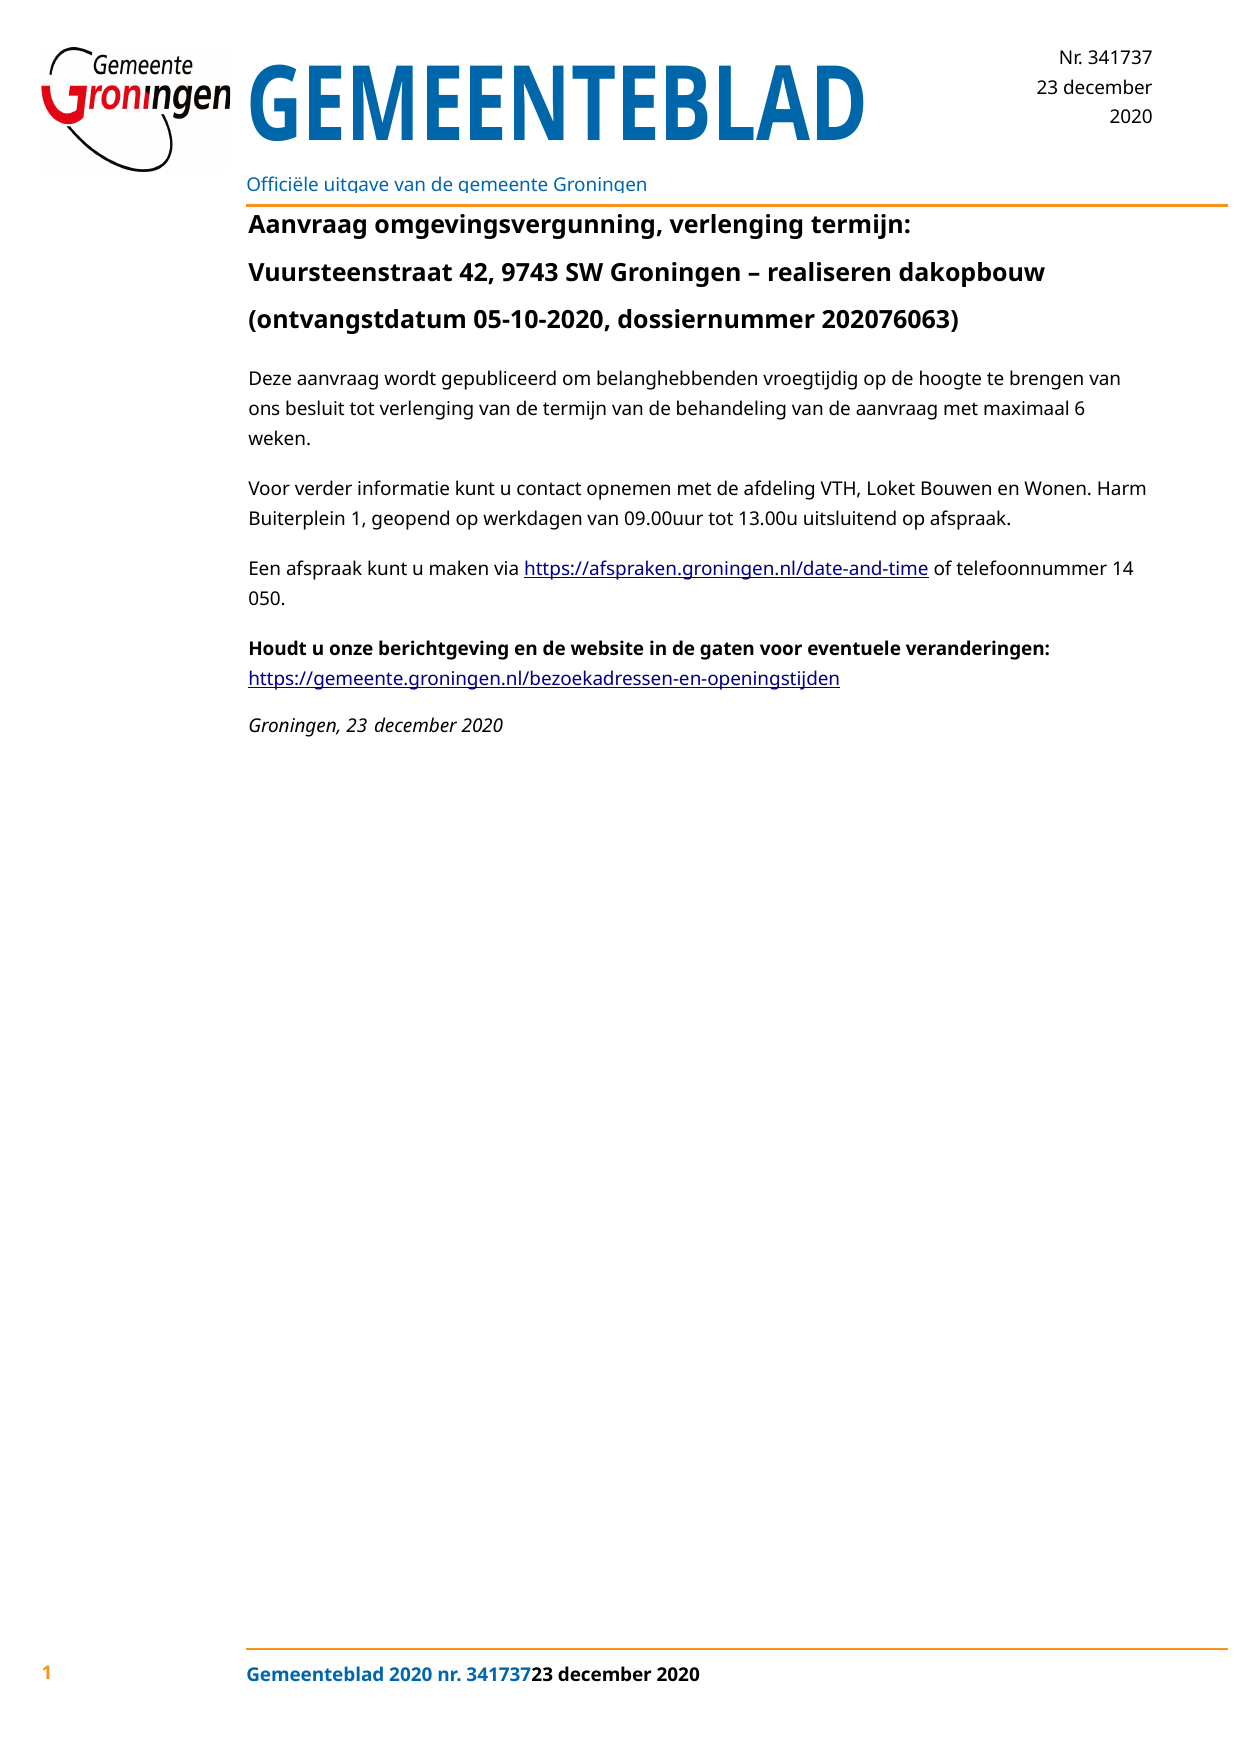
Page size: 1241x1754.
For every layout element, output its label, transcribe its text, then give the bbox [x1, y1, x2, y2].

text Voor verder informatie kunt u contact opnemen met de afdeling VTH, Loket Bouwen en Wonen. Harm Buiterplein 1, geopend op werkdagen van 09.00uur tot 13.00u uitsluitend op afspraak. [248, 475, 1152, 530]
picture [41, 47, 231, 172]
text Groningen, 23 december 2020 [248, 712, 1152, 738]
text Een afspraak kunt u maken via https://afspraken.groningen.nl/date-and-time of telefoonnummer 14 050. [248, 555, 1152, 610]
text Aanvraag omgevingsvergunning, verlenging termijn: Vuursteenstraat 42, 9743 SW Groningen – realiseren dakopbouw (ontvangstdatum 05-10-2020, dossiernummer 202076063) [248, 207, 1152, 336]
text Deze aanvraag wordt gepubliceerd om belanghebbenden vroegtijdig op de hoogte te brengen van ons besluit tot verlenging van de termijn van de behandeling van de aanvraag met maximaal 6 weken. [248, 366, 1152, 450]
text Houdt u onze berichtgeving en de website in de gaten voor eventuele veranderingen: https://gemeente.groningen.nl/bezoekadressen-en-openingstijden [248, 635, 1152, 690]
